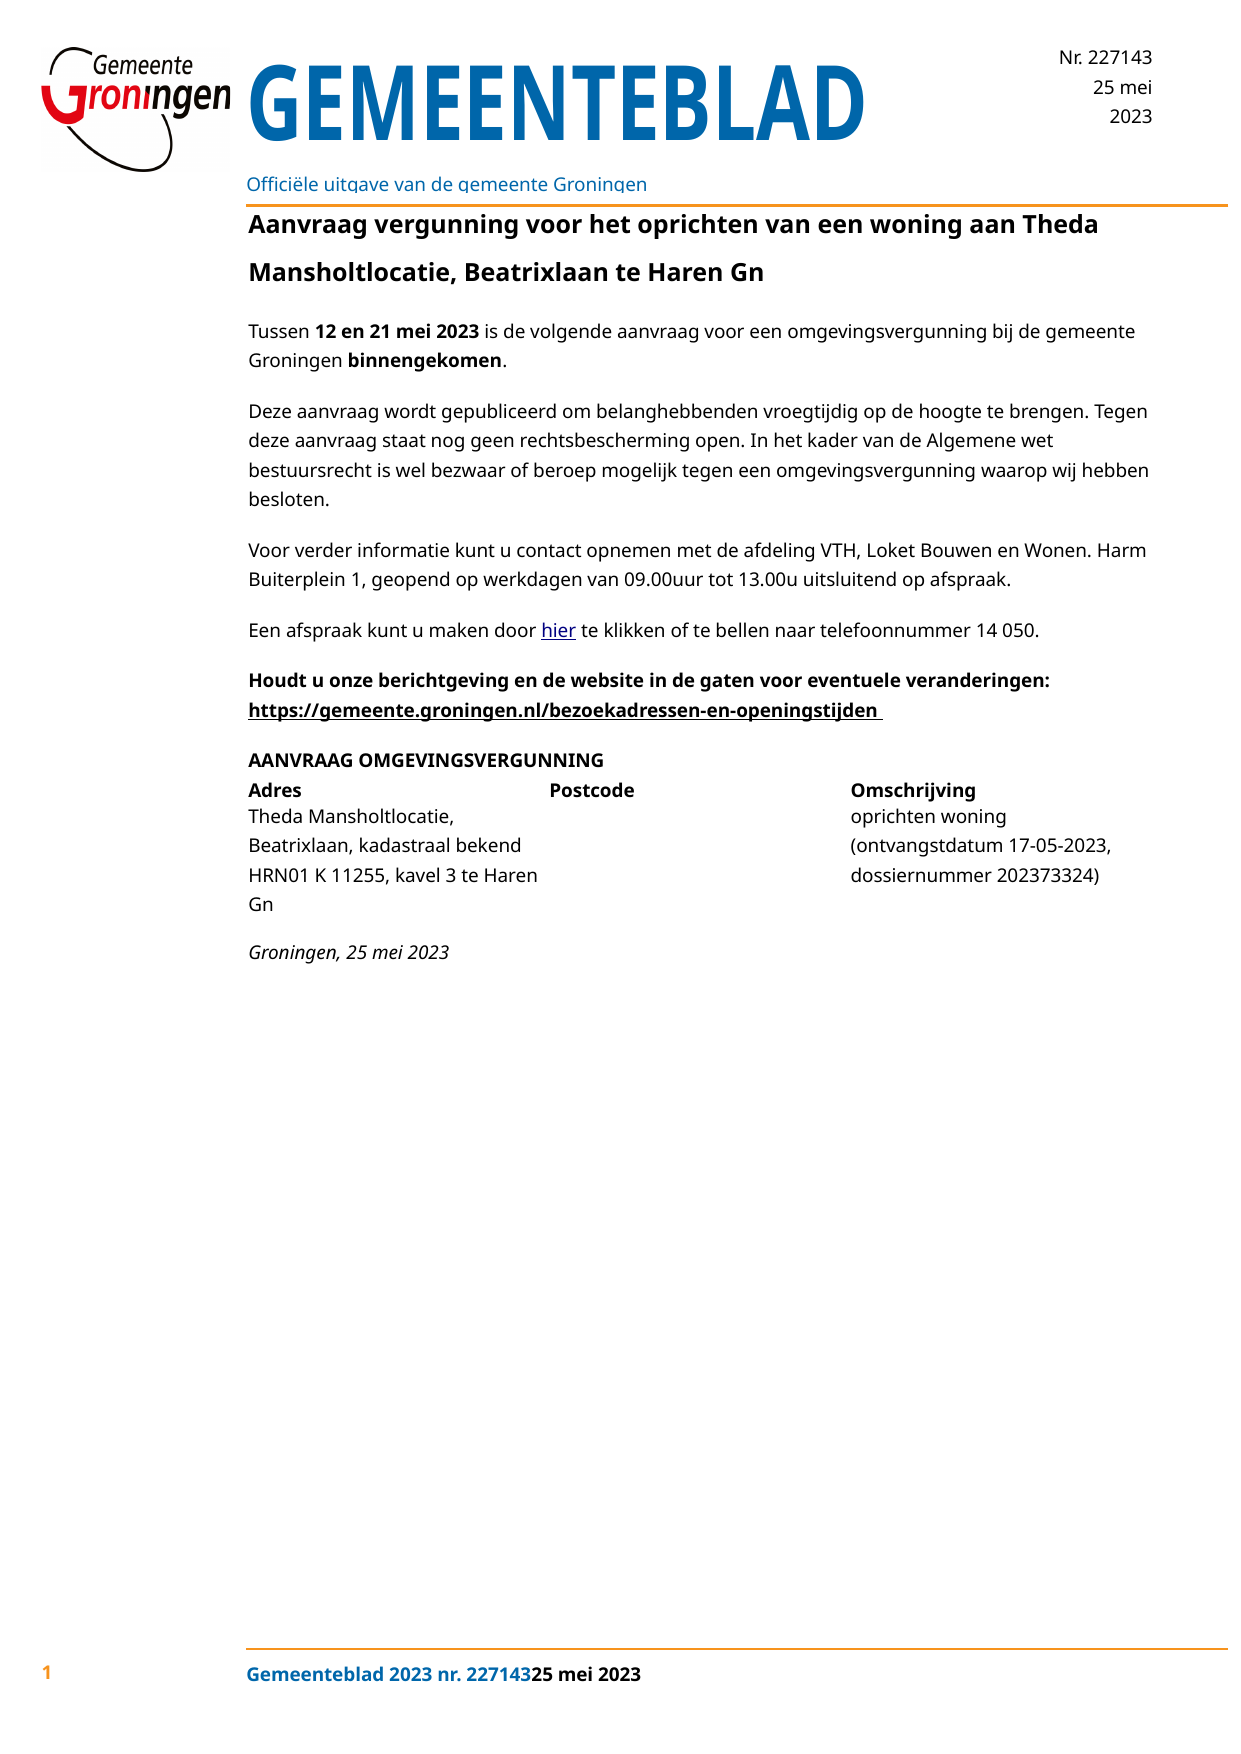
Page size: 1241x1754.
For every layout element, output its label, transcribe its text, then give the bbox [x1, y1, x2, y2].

table_header Postcode [549, 777, 850, 803]
text Deze aanvraag wordt gepubliceerd om belanghebbenden vroegtijdig op de hoogte te brengen. Tegen deze aanvraag staat nog geen rechtsbescherming open. In het kader van de Algemene wet bestuursrecht is wel bezwaar of beroep mogelijk tegen een omgevingsvergunning waarop wij hebben besloten. [248, 398, 1152, 512]
text Een afspraak kunt u maken door hier te klikken of te bellen naar telefoonnummer 14 050. [248, 617, 1152, 643]
table_cell [549, 803, 850, 917]
picture [41, 47, 231, 172]
text Voor verder informatie kunt u contact opnemen met de afdeling VTH, Loket Bouwen en Wonen. Harm Buiterplein 1, geopend op werkdagen van 09.00uur tot 13.00u uitsluitend op afspraak. [248, 537, 1152, 592]
text Groningen, 25 mei 2023 [248, 939, 1152, 964]
text Aanvraag vergunning voor het oprichten van een woning aan Theda Mansholtlocatie, Beatrixlaan te Haren Gn [248, 207, 1152, 288]
table_header Omschrijving [850, 777, 1152, 803]
text Houdt u onze berichtgeving en de website in de gaten voor eventuele veranderingen: https://gemeente.groningen.nl/bezoekadressen-en-openingstijden [248, 667, 1152, 723]
text AANVRAAG OMGEVINGSVERGUNNING [248, 747, 1152, 773]
table_cell oprichten woning (ontvangstdatum 17-05-2023, dossiernummer 202373324) [850, 803, 1152, 917]
text Tussen 12 en 21 mei 2023 is de volgende aanvraag voor een omgevingsvergunning bij de gemeente Groningen binnengekomen. [248, 318, 1152, 373]
table_cell Theda Mansholtlocatie, Beatrixlaan, kadastraal bekend HRN01 K 11255, kavel 3 te Haren Gn [248, 803, 549, 917]
table_header Adres [248, 777, 549, 803]
